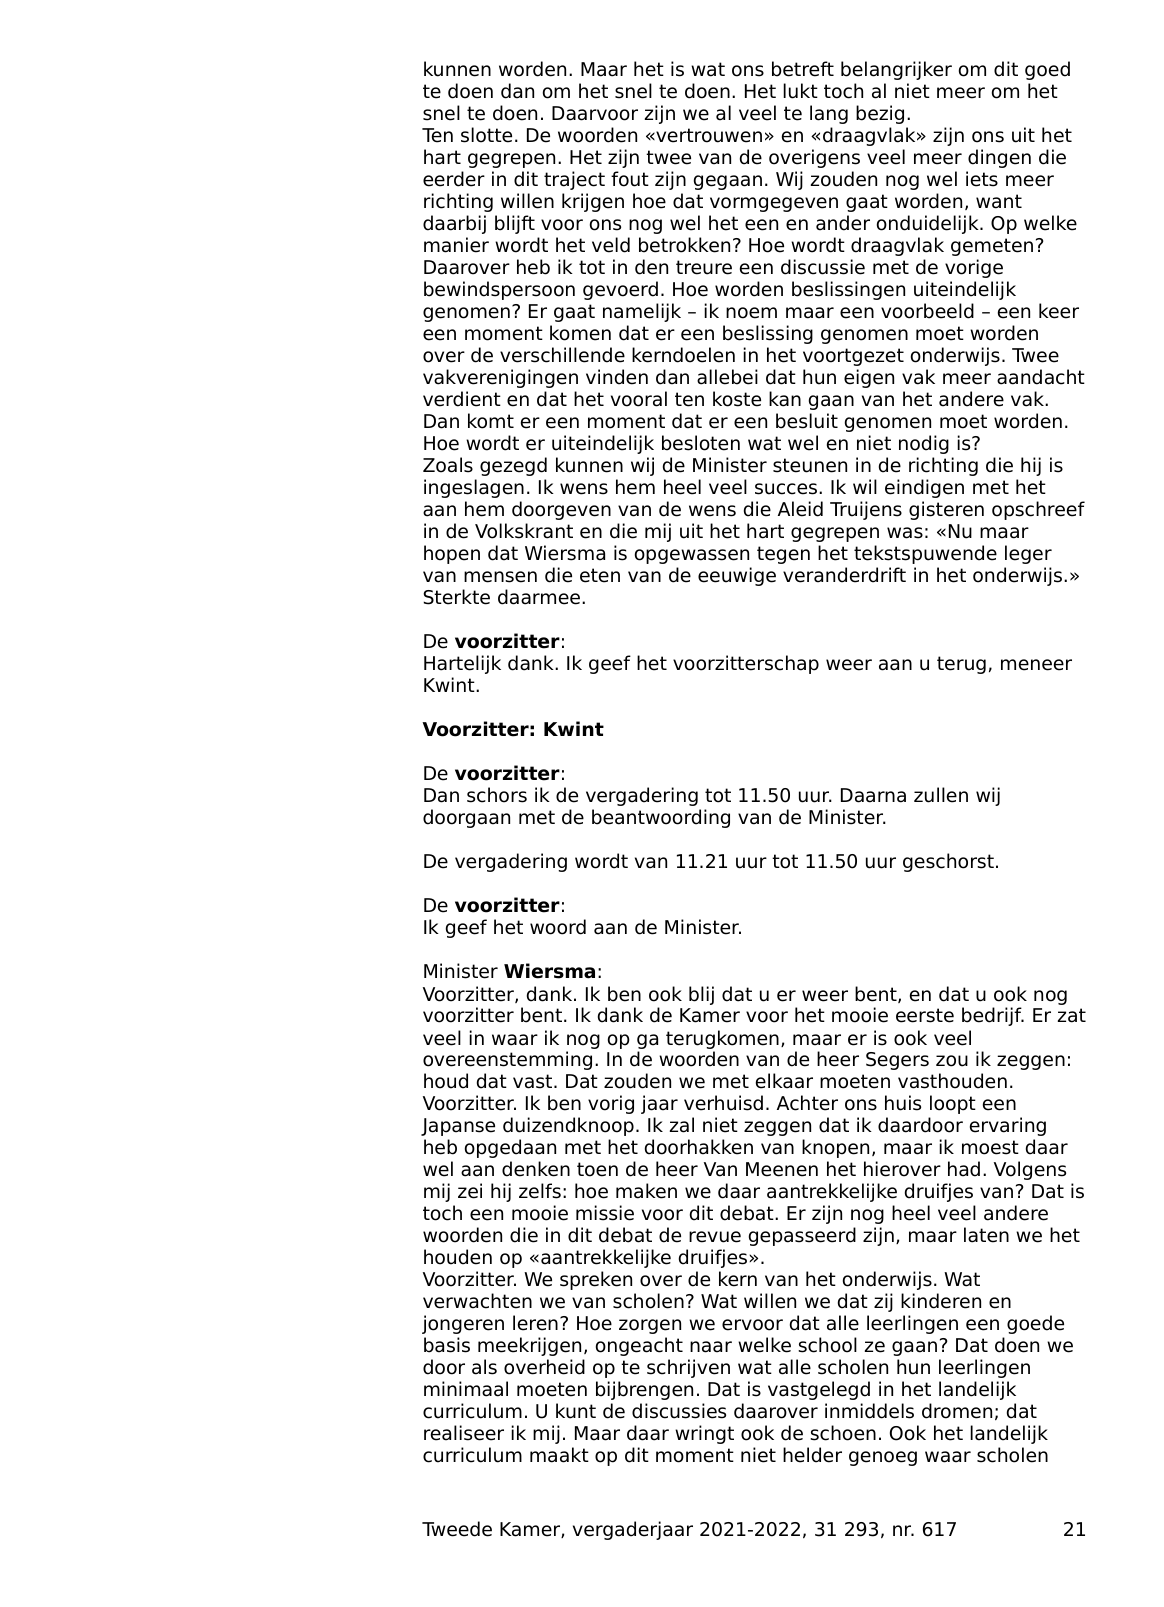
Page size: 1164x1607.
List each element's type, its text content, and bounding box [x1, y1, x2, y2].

text Hartelijk dank. Ik geef het voorzitterschap weer aan u terug, meneer Kwint. [422, 653, 1087, 697]
text Minister Wiersma: [422, 961, 1087, 983]
text De voorzitter: [422, 763, 1087, 785]
text Zoals gezegd kunnen wij de Minister steunen in de richting die hij is ingeslagen. Ik wens hem heel veel succes. Ik wil eindigen met het aan hem doorgeven van de wens die Aleid Truijens gisteren opschreef in de Volkskrant en die mij uit het hart gegrepen was: «Nu maar hopen dat Wiersma is opgewassen tegen het tekstspuwende leger van mensen die eten van de eeuwige veranderdrift in het onderwijs.» Sterkte daarmee. [422, 455, 1087, 608]
subtitle Voorzitter: Kwint [422, 719, 1087, 741]
text De voorzitter: [422, 631, 1087, 653]
text Dan schors ik de vergadering tot 11.50 uur. Daarna zullen wij doorgaan met de beantwoording van de Minister. [422, 785, 1087, 829]
text kunnen worden. Maar het is wat ons betreft belangrijker om dit goed te doen dan om het snel te doen. Het lukt toch al niet meer om het snel te doen. Daarvoor zijn we al veel te lang bezig. [422, 59, 1087, 125]
text Voorzitter. We spreken over de kern van het onderwijs. Wat verwachten we van scholen? Wat willen we dat zij kinderen en jongeren leren? Hoe zorgen we ervoor dat alle leerlingen een goede basis meekrijgen, ongeacht naar welke school ze gaan? Dat doen we door als overheid op te schrijven wat alle scholen hun leerlingen minimaal moeten bijbrengen. Dat is vastgelegd in het landelijk curriculum. U kunt de discussies daarover inmiddels dromen; dat realiseer ik mij. Maar daar wringt ook de schoen. Ook het landelijk curriculum maakt op dit moment niet helder genoeg waar scholen [422, 1269, 1087, 1467]
text Ten slotte. De woorden «vertrouwen» en «draagvlak» zijn ons uit het hart gegrepen. Het zijn twee van de overigens veel meer dingen die eerder in dit traject fout zijn gegaan. Wij zouden nog wel iets meer richting willen krijgen hoe dat vormgegeven gaat worden, want daarbij blijft voor ons nog wel het een en ander onduidelijk. Op welke manier wordt het veld betrokken? Hoe wordt draagvlak gemeten? Daarover heb ik tot in den treure een discussie met de vorige bewindspersoon gevoerd. Hoe worden beslissingen uiteindelijk genomen? Er gaat namelijk – ik noem maar een voorbeeld – een keer een moment komen dat er een beslissing genomen moet worden over de verschillende kerndoelen in het voortgezet onderwijs. Twee vakverenigingen vinden dan allebei dat hun eigen vak meer aandacht verdient en dat het vooral ten koste kan gaan van het andere vak. Dan komt er een moment dat er een besluit genomen moet worden. Hoe wordt er uiteindelijk besloten wat wel en niet nodig is? [422, 125, 1087, 455]
text De vergadering wordt van 11.21 uur tot 11.50 uur geschorst. [422, 851, 1087, 873]
text Voorzitter, dank. Ik ben ook blij dat u er weer bent, en dat u ook nog voorzitter bent. Ik dank de Kamer voor het mooie eerste bedrijf. Er zat veel in waar ik nog op ga terugkomen, maar er is ook veel overeenstemming. In de woorden van de heer Segers zou ik zeggen: houd dat vast. Dat zouden we met elkaar moeten vasthouden. [422, 983, 1087, 1093]
text Ik geef het woord aan de Minister. [422, 917, 1087, 939]
text Voorzitter. Ik ben vorig jaar verhuisd. Achter ons huis loopt een Japanse duizendknoop. Ik zal niet zeggen dat ik daardoor ervaring heb opgedaan met het doorhakken van knopen, maar ik moest daar wel aan denken toen de heer Van Meenen het hierover had. Volgens mij zei hij zelfs: hoe maken we daar aantrekkelijke druifjes van? Dat is toch een mooie missie voor dit debat. Er zijn nog heel veel andere woorden die in dit debat de revue gepasseerd zijn, maar laten we het houden op «aantrekkelijke druifjes». [422, 1093, 1087, 1269]
text De voorzitter: [422, 895, 1087, 917]
